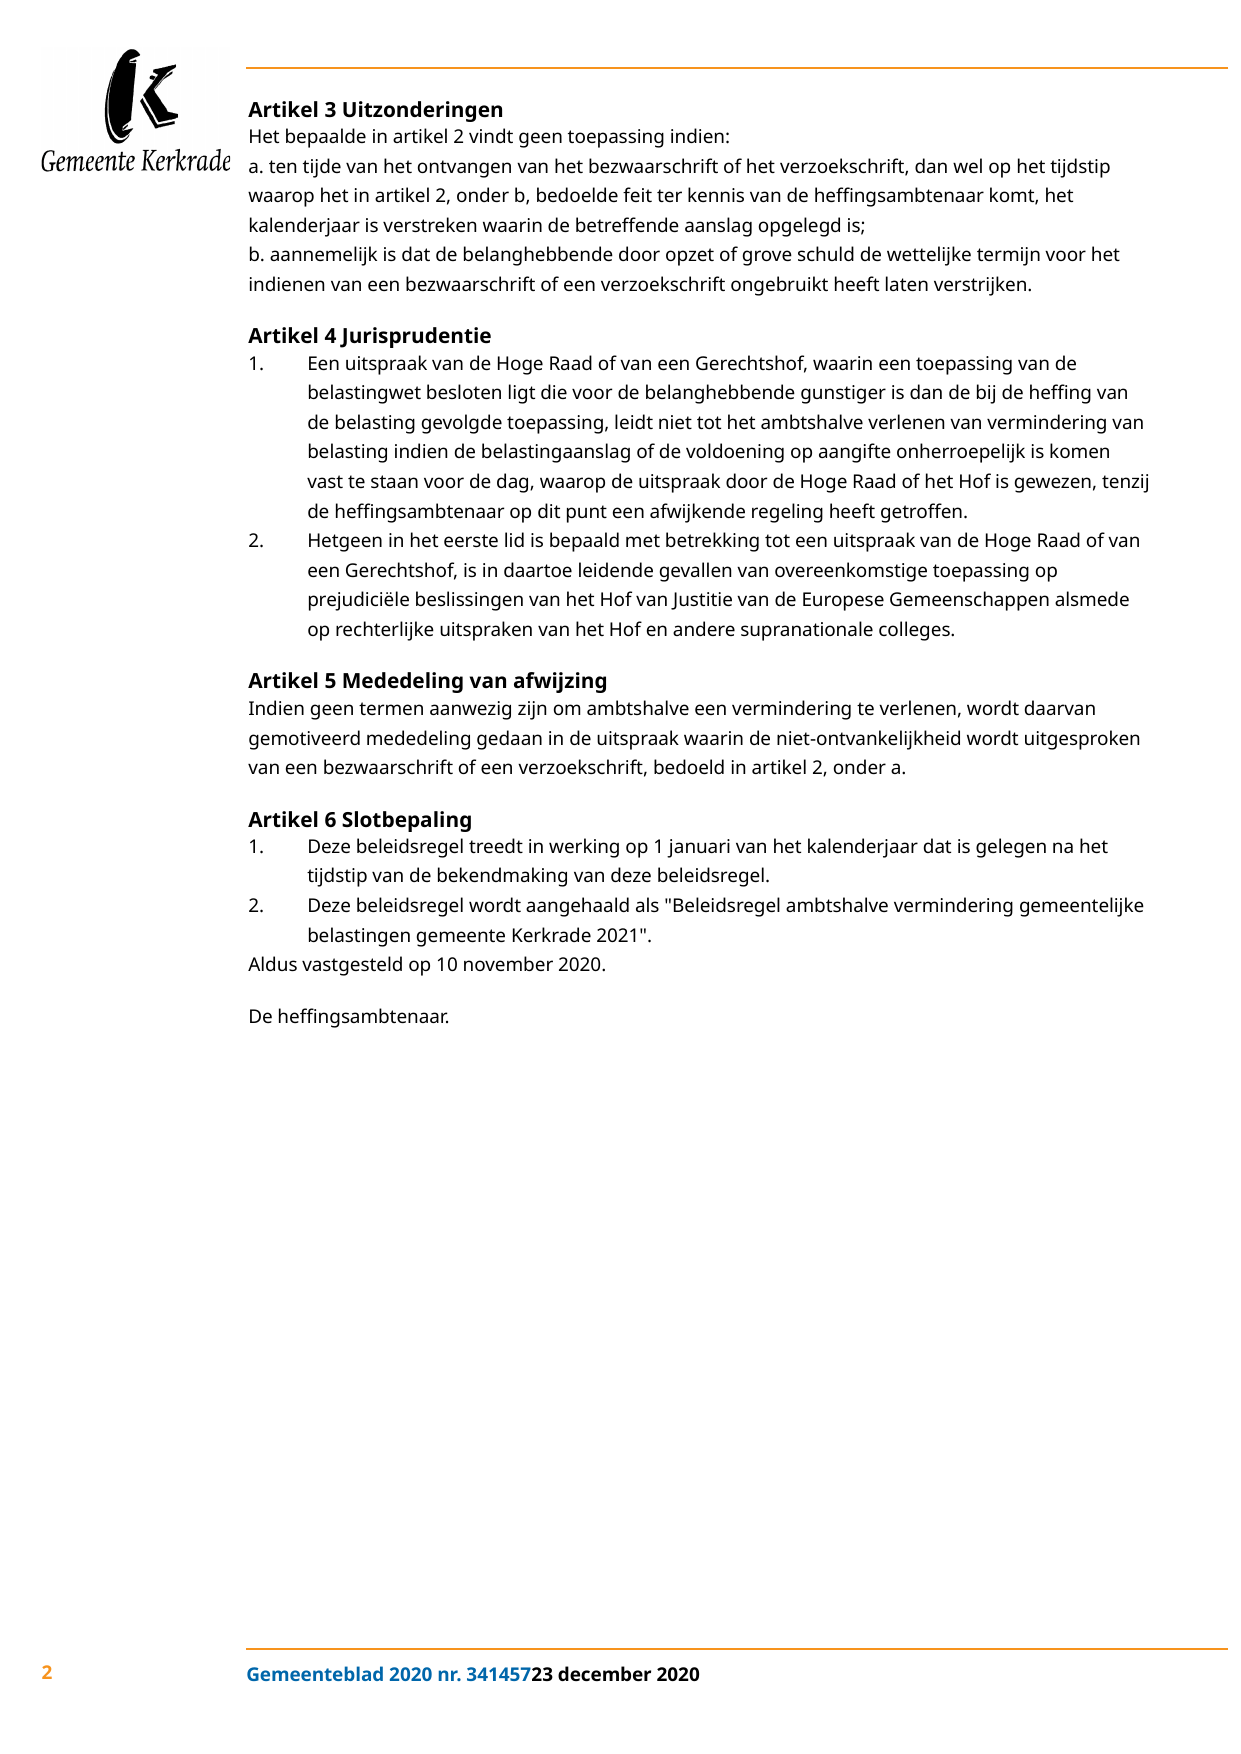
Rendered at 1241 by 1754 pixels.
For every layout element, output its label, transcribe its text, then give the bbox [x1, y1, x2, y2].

text Artikel 6 Slotbepaling [248, 805, 1152, 833]
text Artikel 4 Jurisprudentie [248, 322, 1152, 350]
list Een uitspraak van de Hoge Raad of van een Gerechtshof, waarin een toepassing van de belastingwet besloten ligt die voor de belanghebbende gunstiger is dan de bij de heffing van de belasting gevolgde toepassing, leidt niet tot het ambtshalve verlenen van vermindering van belasting indien de belastingaanslag of de voldoening op aangifte onherroepelijk is komen vast te staan voor de dag, waarop de uitspraak door de Hoge Raad of het Hof is gewezen, tenzij de heffingsambtenaar op dit punt een afwijkende regeling heeft getroffen. [248, 350, 1152, 524]
text b. aannemelijk is dat de belanghebbende door opzet of grove schuld de wettelijke termijn voor het indienen van een bezwaarschrift of een verzoekschrift ongebruikt heeft laten verstrijken. [248, 242, 1152, 297]
text Het bepaalde in artikel 2 vindt geen toepassing indien: [248, 123, 1152, 149]
list Deze beleidsregel wordt aangehaald als "Beleidsregel ambtshalve vermindering gemeentelijke belastingen gemeente Kerkrade 2021". [248, 892, 1152, 948]
text a. ten tijde van het ontvangen van het bezwaarschrift of het verzoekschrift, dan wel op het tijdstip waarop het in artikel 2, onder b, bedoelde feit ter kennis van de heffingsambtenaar komt, het kalenderjaar is verstreken waarin de betreffende aanslag opgelegd is; [248, 153, 1152, 238]
picture [41, 47, 231, 172]
list Deze beleidsregel treedt in werking op 1 januari van het kalenderjaar dat is gelegen na het tijdstip van de bekendmaking van deze beleidsregel. [248, 833, 1152, 888]
list Hetgeen in het eerste lid is bepaald met betrekking tot een uitspraak van de Hoge Raad of van een Gerechtshof, is in daartoe leidende gevallen van overeenkomstige toepassing op prejudiciële beslissingen van het Hof van Justitie van de Europese Gemeenschappen alsmede op rechterlijke uitspraken van het Hof en andere supranationale colleges. [248, 527, 1152, 642]
text Indien geen termen aanwezig zijn om ambtshalve een vermindering te verlenen, wordt daarvan gemotiveerd mededeling gedaan in de uitspraak waarin de niet-ontvankelijkheid wordt uitgesproken van een bezwaarschrift of een verzoekschrift, bedoeld in artikel 2, onder a. [248, 695, 1152, 780]
text De heffingsambtenaar. [248, 1003, 1152, 1029]
text Artikel 3 Uitzonderingen [248, 95, 1152, 123]
text Aldus vastgesteld op 10 november 2020. [248, 951, 1152, 977]
text Artikel 5 Mededeling van afwijzing [248, 667, 1152, 695]
